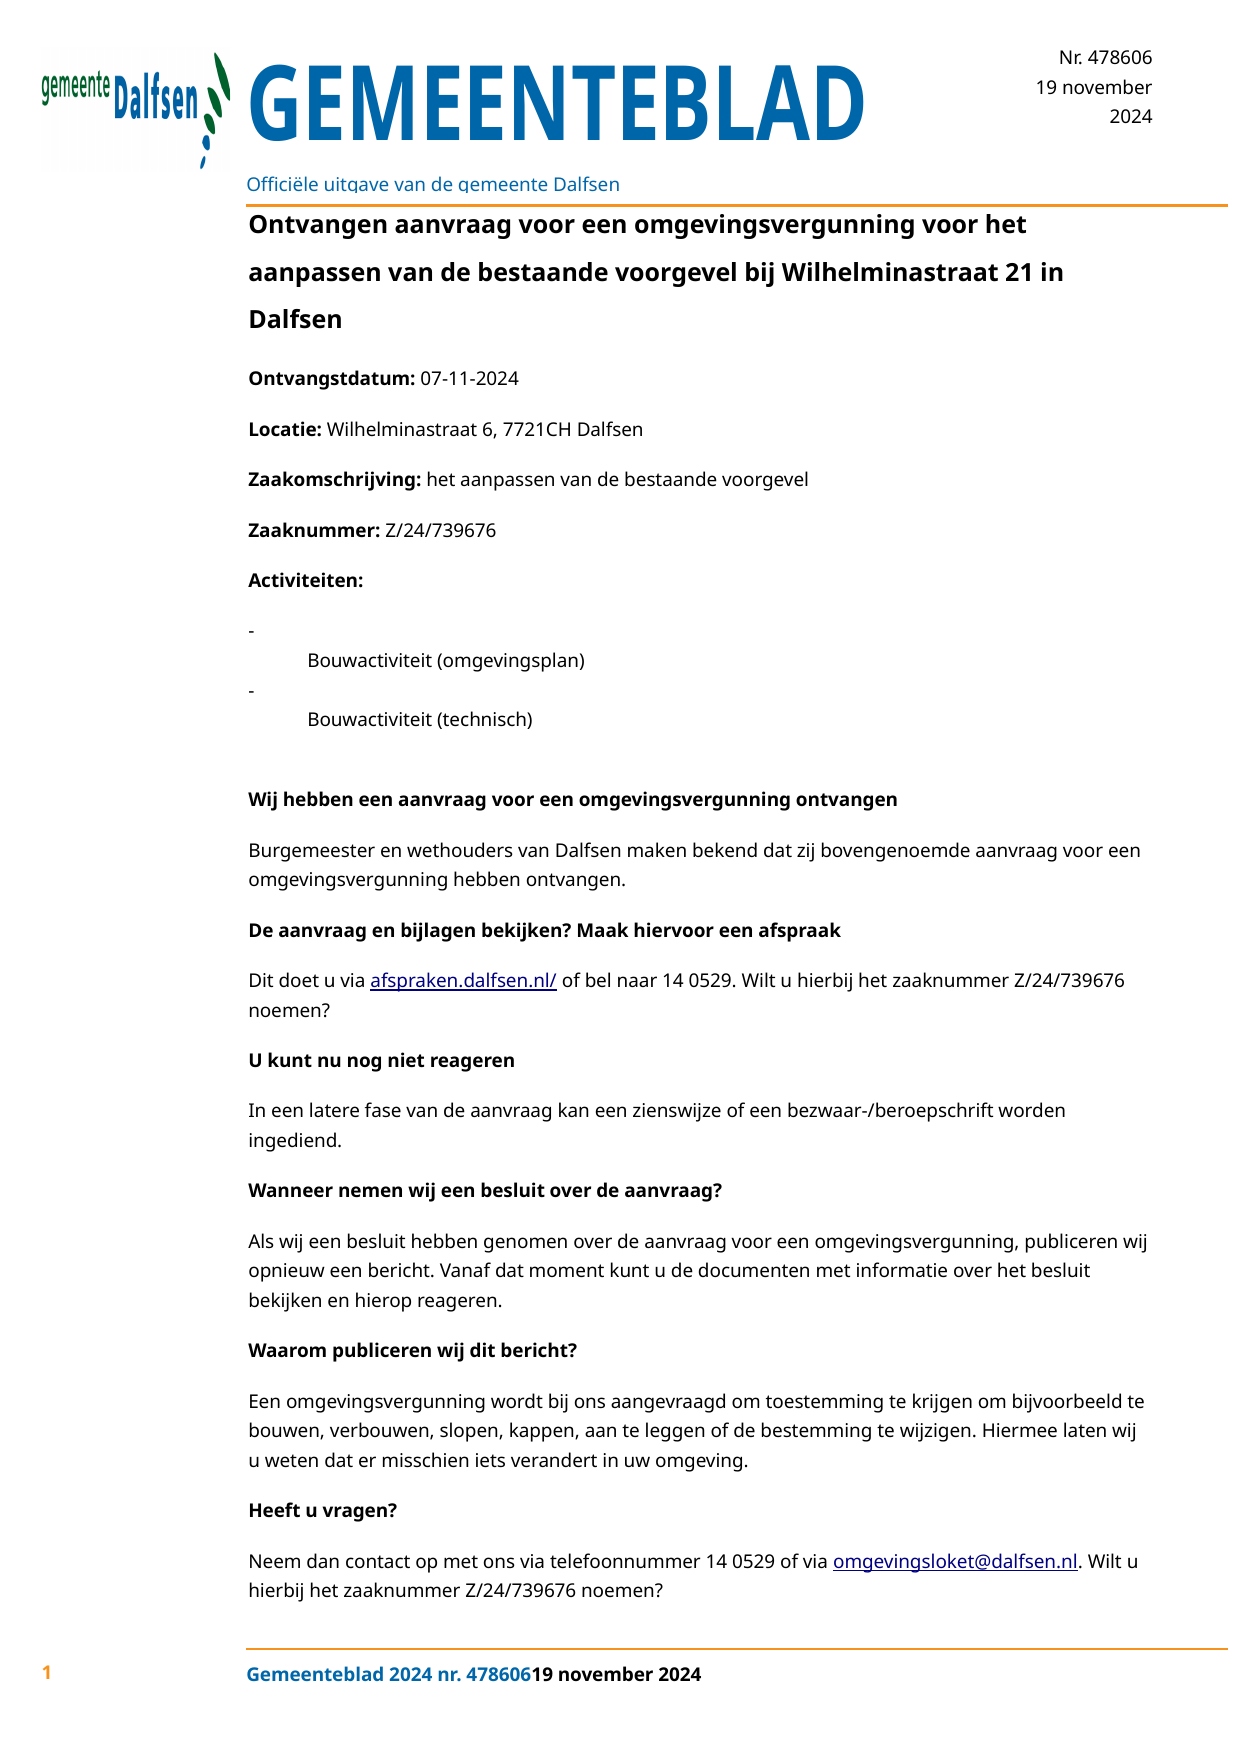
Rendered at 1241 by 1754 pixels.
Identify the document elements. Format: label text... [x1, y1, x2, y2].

text Heeft u vragen? [248, 1498, 1152, 1523]
text In een latere fase van de aanvraag kan een zienswijze of een bezwaar-/beroepschrift worden ingediend. [248, 1098, 1152, 1153]
text Ontvangen aanvraag voor een omgevingsvergunning voor het aanpassen van de bestaande voorgevel bij Wilhelminastraat 21 in Dalfsen [248, 207, 1152, 336]
text Waarom publiceren wij dit bericht? [248, 1338, 1152, 1363]
text Wanneer nemen wij een besluit over de aanvraag? [248, 1178, 1152, 1203]
text U kunt nu nog niet reageren [248, 1047, 1152, 1073]
text Burgemeester en wethouders van Dalfsen maken bekend dat zij bovengenoemde aanvraag voor een omgevingsvergunning hebben ontvangen. [248, 837, 1152, 892]
text Dit doet u via afspraken.dalfsen.nl/ of bel naar 14 0529. Wilt u hierbij het zaaknummer Z/24/739676 noemen? [248, 967, 1152, 1022]
text Locatie: Wilhelminastraat 6, 7721CH Dalfsen [248, 416, 1152, 442]
text Activiteiten: [248, 567, 1152, 593]
text Een omgevingsvergunning wordt bij ons aangevraagd om toestemming te krijgen om bijvoorbeeld te bouwen, verbouwen, slopen, kappen, aan te leggen of de bestemming te wijzigen. Hiermee laten wij u weten dat er misschien iets verandert in uw omgeving. [248, 1388, 1152, 1473]
list Bouwactiviteit (technisch) [248, 706, 1152, 732]
text Zaakomschrijving: het aanpassen van de bestaande voorgevel [248, 466, 1152, 492]
text De aanvraag en bijlagen bekijken? Maak hiervoor een afspraak [248, 917, 1152, 942]
text Als wij een besluit hebben genomen over de aanvraag voor een omgevingsvergunning, publiceren wij opnieuw een bericht. Vanaf dat moment kunt u de documenten met informatie over het besluit bekijken en hierop reageren. [248, 1228, 1152, 1313]
text Wij hebben een aanvraag voor een omgevingsvergunning ontvangen [248, 786, 1152, 812]
text Ontvangstdatum: 07-11-2024 [248, 366, 1152, 391]
list Bouwactiviteit (omgevingsplan) [248, 647, 1152, 673]
text Zaaknummer: Z/24/739676 [248, 517, 1152, 542]
text Neem dan contact op met ons via telefoonnummer 14 0529 of via omgevingsloket@dalfsen.nl. Wilt u hierbij het zaaknummer Z/24/739676 noemen? [248, 1548, 1152, 1603]
picture [41, 47, 231, 172]
